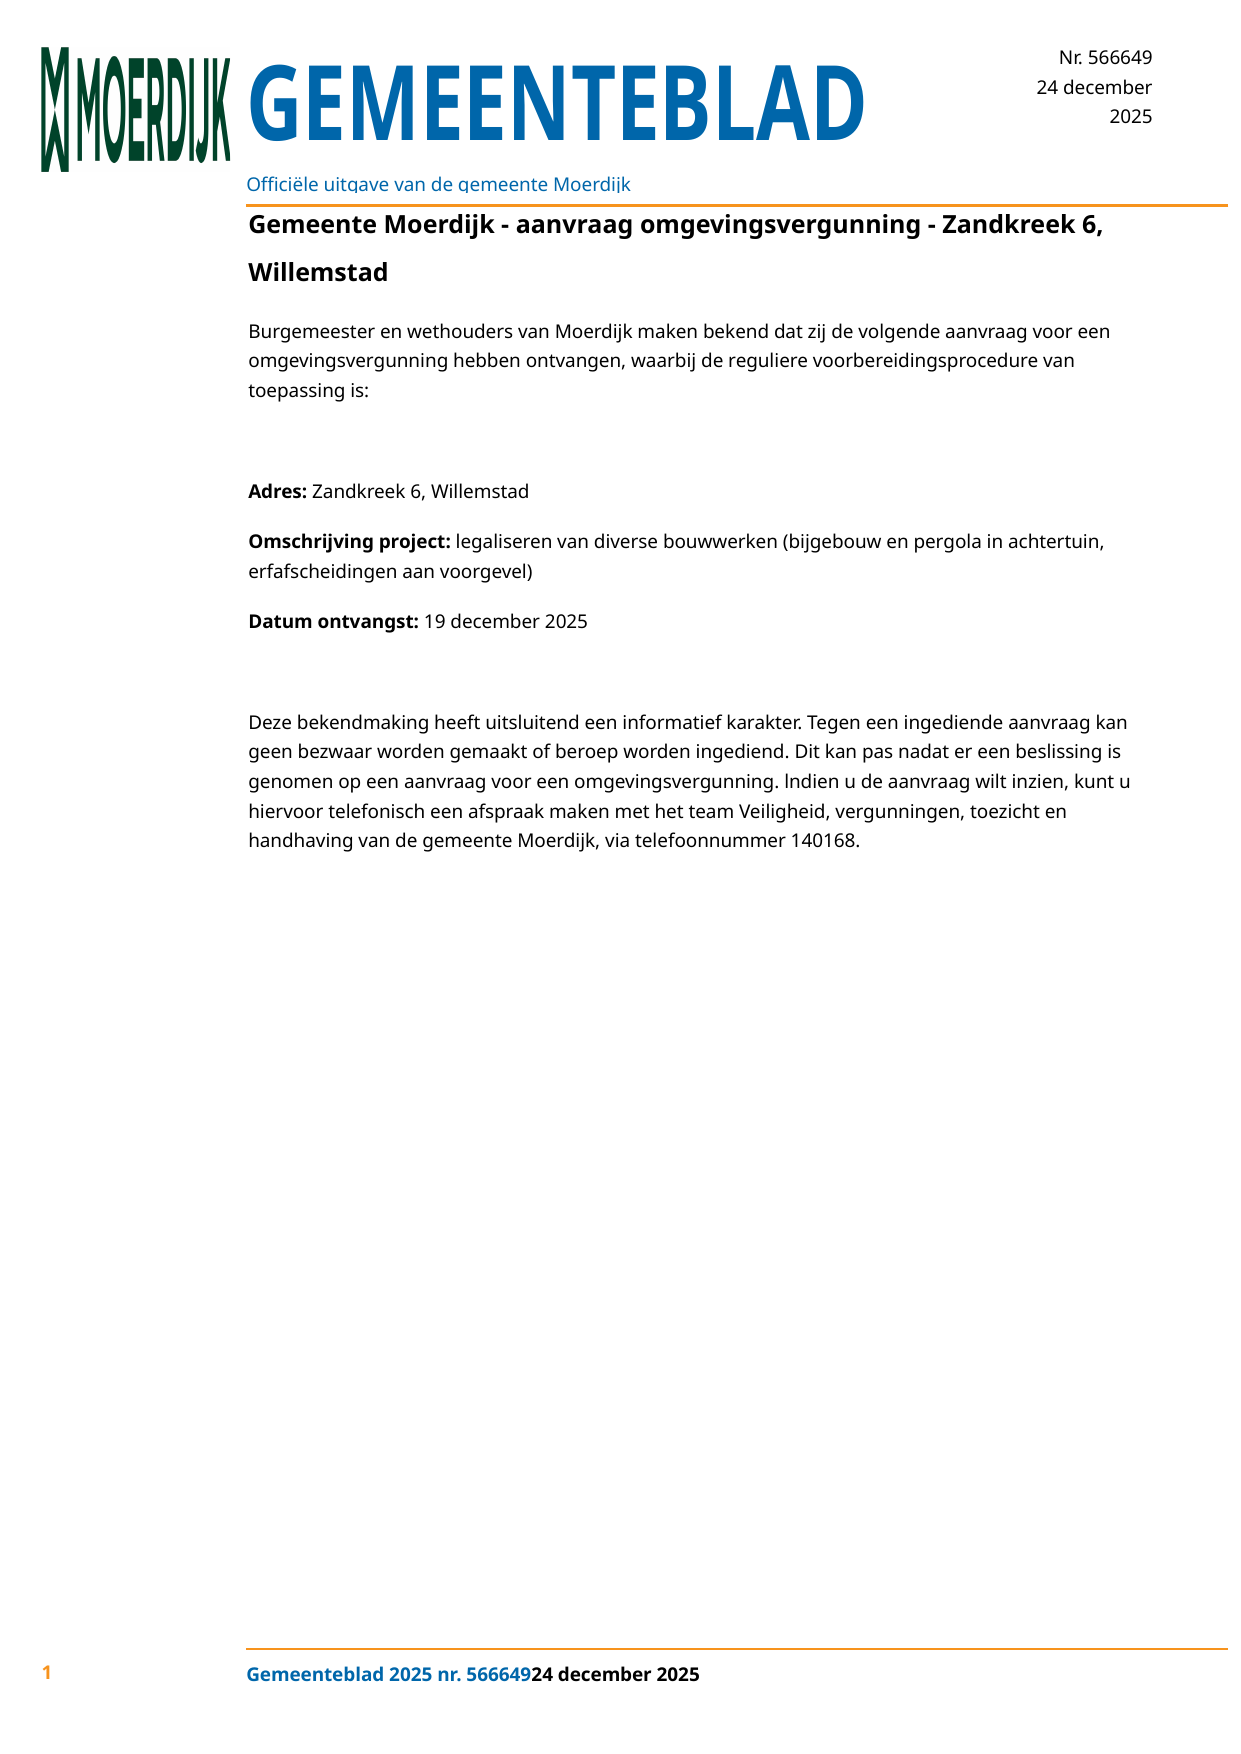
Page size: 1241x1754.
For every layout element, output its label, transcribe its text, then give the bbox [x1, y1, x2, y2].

picture [41, 47, 231, 172]
text Omschrijving project: legaliseren van diverse bouwwerken (bijgebouw en pergola in achtertuin, erfafscheidingen aan voorgevel) [248, 528, 1152, 584]
text Adres: Zandkreek 6, Willemstad [248, 478, 1152, 504]
text Gemeente Moerdijk - aanvraag omgevingsvergunning - Zandkreek 6, Willemstad [248, 207, 1152, 288]
text Datum ontvangst: 19 december 2025 [248, 608, 1152, 634]
text Burgemeester en wethouders van Moerdijk maken bekend dat zij de volgende aanvraag voor een omgevingsvergunning hebben ontvangen, waarbij de reguliere voorbereidingsprocedure van toepassing is: [248, 318, 1152, 403]
text Deze bekendmaking heeft uitsluitend een informatief karakter. Tegen een ingediende aanvraag kan geen bezwaar worden gemaakt of beroep worden ingediend. Dit kan pas nadat er een beslissing is genomen op een aanvraag voor een omgevingsvergunning. lndien u de aanvraag wilt inzien, kunt u hiervoor telefonisch een afspraak maken met het team Veiligheid, vergunningen, toezicht en handhaving van de gemeente Moerdijk, via telefoonnummer 140168. [248, 709, 1152, 853]
